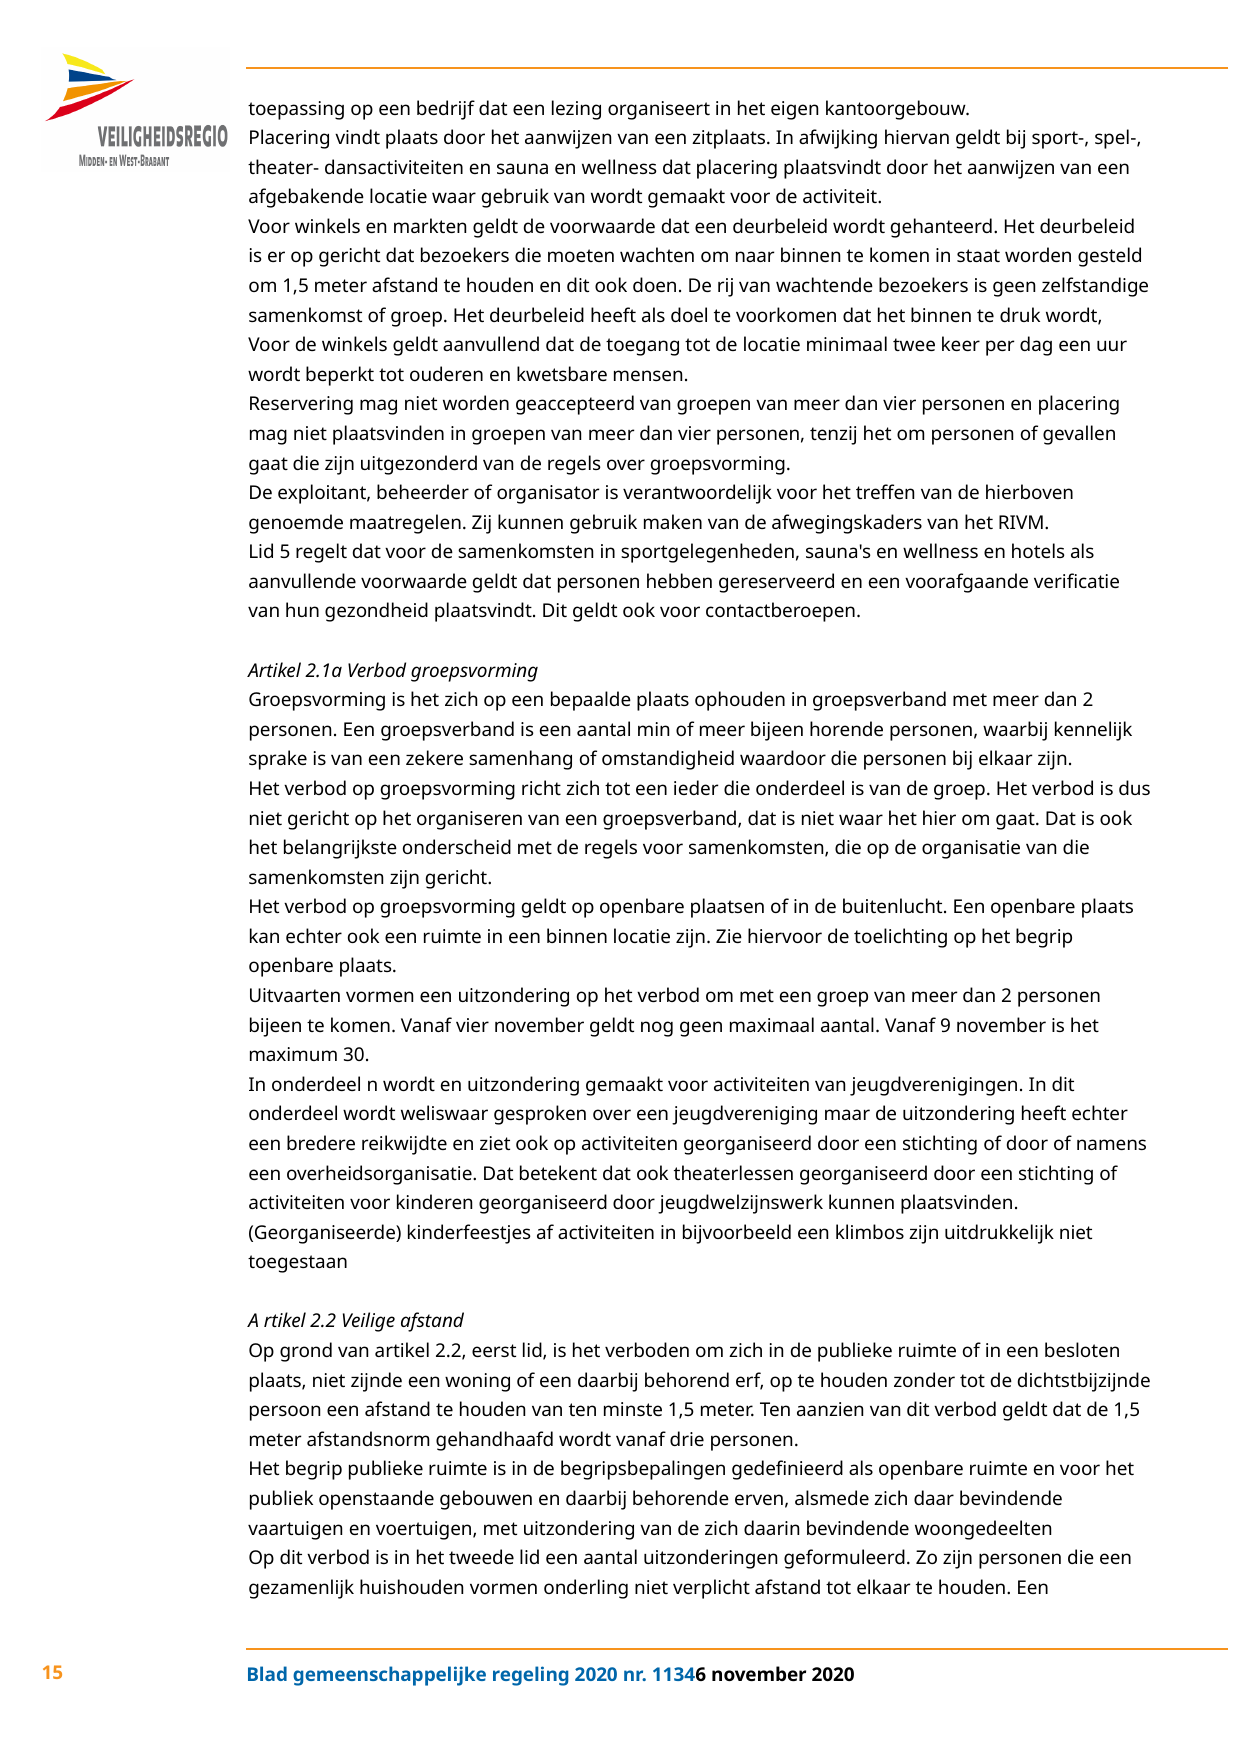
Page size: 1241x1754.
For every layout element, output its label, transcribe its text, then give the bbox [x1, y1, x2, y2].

text Voor de winkels geldt aanvullend dat de toegang tot de locatie minimaal twee keer per dag een uur wordt beperkt tot ouderen en kwetsbare mensen. [248, 331, 1152, 387]
text A rtikel 2.2 Veilige afstand [248, 1308, 1152, 1333]
text In onderdeel n wordt en uitzondering gemaakt voor activiteiten van jeugdverenigingen. In dit onderdeel wordt weliswaar gesproken over een jeugdvereniging maar de uitzondering heeft echter een bredere reikwijdte en ziet ook op activiteiten georganiseerd door een stichting of door of namens een overheidsorganisatie. Dat betekent dat ook theaterlessen georganiseerd door een stichting of activiteiten voor kinderen georganiseerd door jeugdwelzijnswerk kunnen plaatsvinden. (Georganiseerde) kinderfeestjes af activiteiten in bijvoorbeeld een klimbos zijn uitdrukkelijk niet toegestaan [248, 1071, 1152, 1274]
text Het begrip publieke ruimte is in de begripsbepalingen gedefinieerd als openbare ruimte en voor het publiek openstaande gebouwen en daarbij behorende erven, alsmede zich daar bevindende vaartuigen en voertuigen, met uitzondering van de zich daarin bevindende woongedeelten [248, 1456, 1152, 1541]
text toepassing op een bedrijf dat een lezing organiseert in het eigen kantoorgebouw. [248, 95, 1152, 121]
text Voor winkels en markten geldt de voorwaarde dat een deurbeleid wordt gehanteerd. Het deurbeleid is er op gericht dat bezoekers die moeten wachten om naar binnen te komen in staat worden gesteld om 1,5 meter afstand te houden en dit ook doen. De rij van wachtende bezoekers is geen zelfstandige samenkomst of groep. Het deurbeleid heeft als doel te voorkomen dat het binnen te druk wordt, [248, 213, 1152, 328]
text Uitvaarten vormen een uitzondering op het verbod om met een groep van meer dan 2 personen bijeen te komen. Vanaf vier november geldt nog geen maximaal aantal. Vanaf 9 november is het maximum 30. [248, 982, 1152, 1067]
text Reservering mag niet worden geaccepteerd van groepen van meer dan vier personen en placering mag niet plaatsvinden in groepen van meer dan vier personen, tenzij het om personen of gevallen gaat die zijn uitgezonderd van de regels over groepsvorming. [248, 391, 1152, 476]
text Lid 5 regelt dat voor de samenkomsten in sportgelegenheden, sauna's en wellness en hotels als aanvullende voorwaarde geldt dat personen hebben gereserveerd en een voorafgaande verificatie van hun gezondheid plaatsvindt. Dit geldt ook voor contactberoepen. [248, 538, 1152, 623]
text Placering vindt plaats door het aanwijzen van een zitplaats. In afwijking hiervan geldt bij sport-, spel-, theater- dansactiviteiten en sauna en wellness dat placering plaatsvindt door het aanwijzen van een afgebakende locatie waar gebruik van wordt gemaakt voor de activiteit. [248, 124, 1152, 209]
text Op grond van artikel 2.2, eerst lid, is het verboden om zich in de publieke ruimte of in een besloten plaats, niet zijnde een woning of een daarbij behorend erf, op te houden zonder tot de dichtstbijzijnde persoon een afstand te houden van ten minste 1,5 meter. Ten aanzien van dit verbod geldt dat de 1,5 meter afstandsnorm gehandhaafd wordt vanaf drie personen. [248, 1337, 1152, 1452]
text Het verbod op groepsvorming richt zich tot een ieder die onderdeel is van de groep. Het verbod is dus niet gericht op het organiseren van een groepsverband, dat is niet waar het hier om gaat. Dat is ook het belangrijkste onderscheid met de regels voor samenkomsten, die op de organisatie van die samenkomsten zijn gericht. [248, 775, 1152, 890]
picture [41, 47, 231, 172]
text Groepsvorming is het zich op een bepaalde plaats ophouden in groepsverband met meer dan 2 personen. Een groepsverband is een aantal min of meer bijeen horende personen, waarbij kennelijk sprake is van een zekere samenhang of omstandigheid waardoor die personen bij elkaar zijn. [248, 686, 1152, 771]
text Het verbod op groepsvorming geldt op openbare plaatsen of in de buitenlucht. Een openbare plaats kan echter ook een ruimte in een binnen locatie zijn. Zie hiervoor de toelichting op het begrip openbare plaats. [248, 893, 1152, 978]
text Op dit verbod is in het tweede lid een aantal uitzonderingen geformuleerd. Zo zijn personen die een gezamenlijk huishouden vormen onderling niet verplicht afstand tot elkaar te houden. Een [248, 1544, 1152, 1600]
text De exploitant, beheerder of organisator is verantwoordelijk voor het treffen van de hierboven genoemde maatregelen. Zij kunnen gebruik maken van de afwegingskaders van het RIVM. [248, 479, 1152, 535]
text Artikel 2.1a Verbod groepsvorming [248, 657, 1152, 683]
